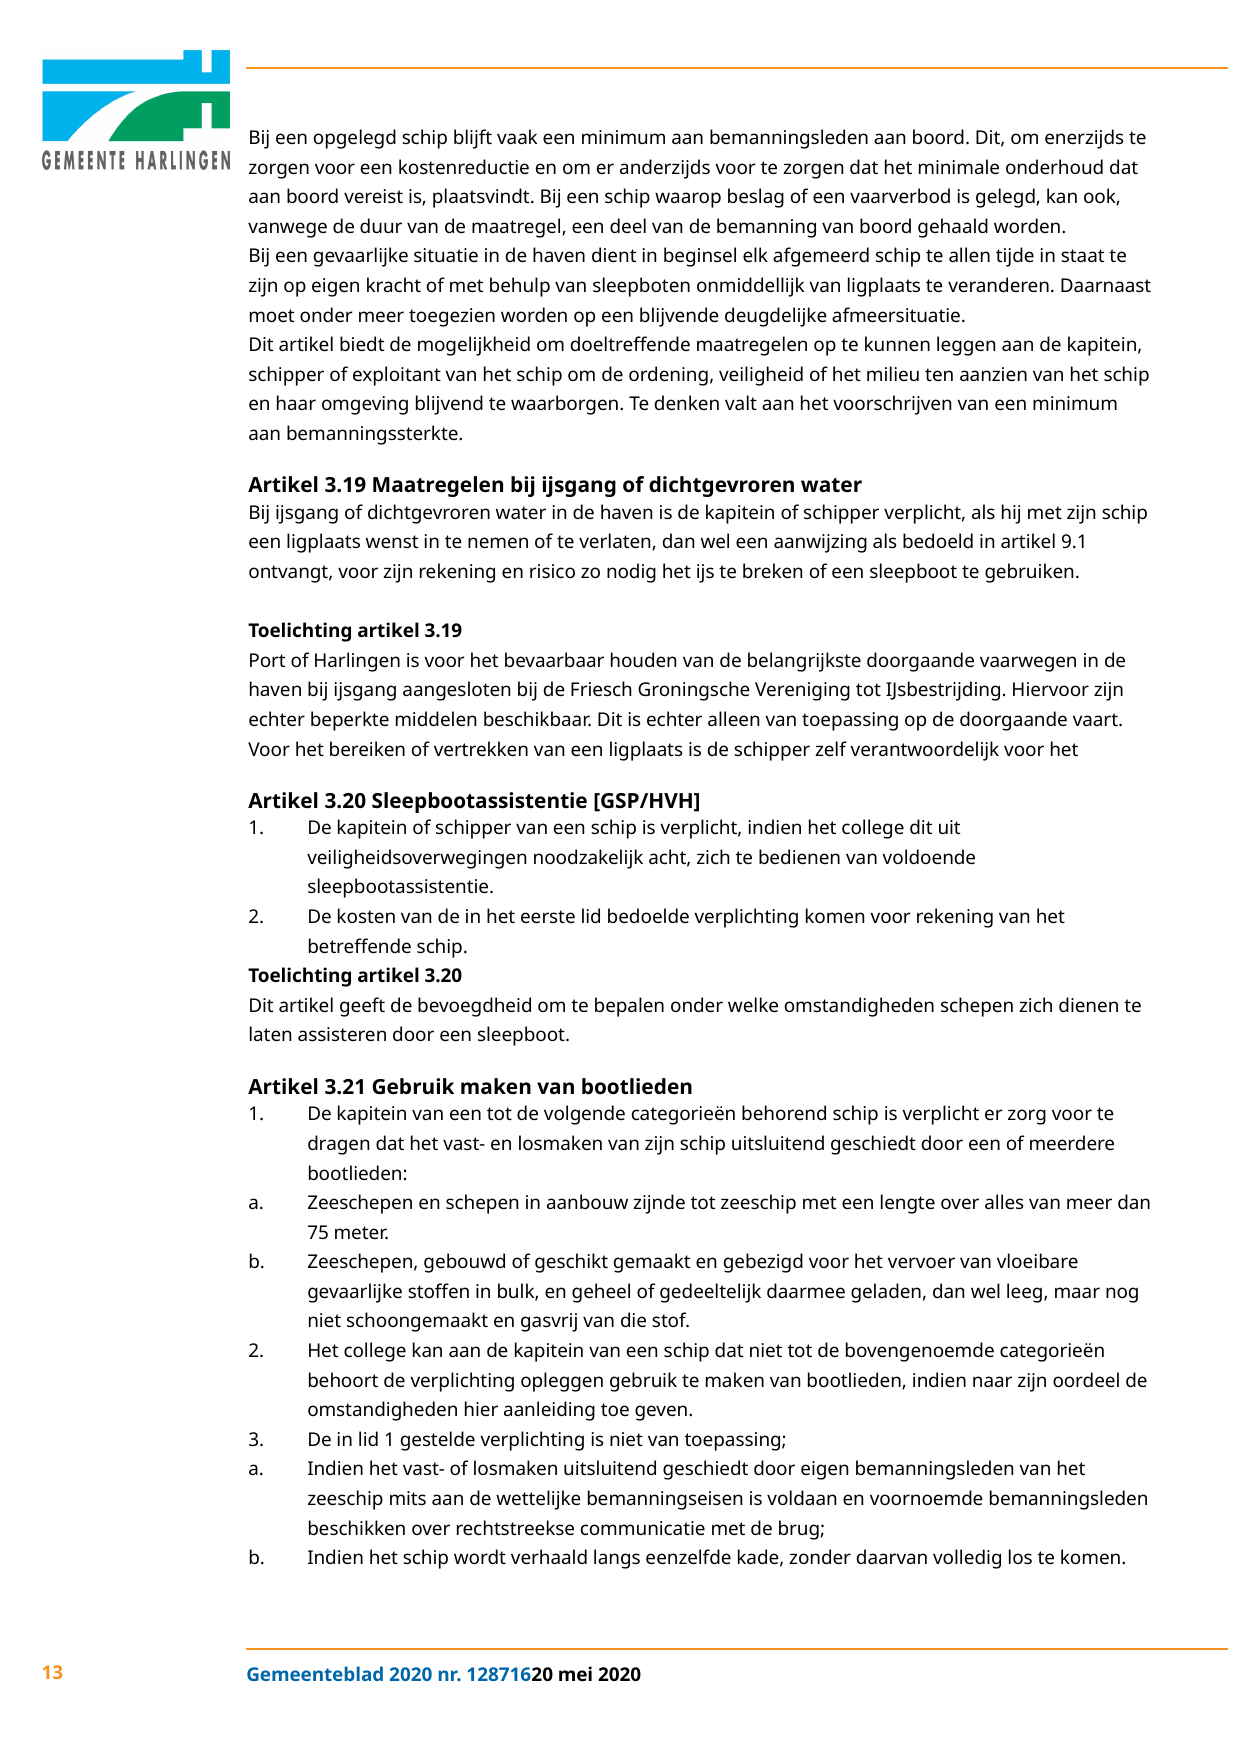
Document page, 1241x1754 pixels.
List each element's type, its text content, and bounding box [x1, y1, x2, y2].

text Dit artikel biedt de mogelijkheid om doeltreffende maatregelen op te kunnen leggen aan de kapitein, schipper of exploitant van het schip om de ordening, veiligheid of het milieu ten aanzien van het schip en haar omgeving blijvend te waarborgen. Te denken valt aan het voorschrijven van een minimum aan bemanningssterkte. [248, 331, 1152, 446]
text Dit artikel geeft de bevoegdheid om te bepalen onder welke omstandigheden schepen zich dienen te laten assisteren door een sleepboot. [248, 992, 1152, 1047]
text Toelichting artikel 3.20 [248, 962, 1152, 988]
list De in lid 1 gestelde verplichting is niet van toepassing; [248, 1426, 1152, 1452]
list Indien het schip wordt verhaald langs eenzelfde kade, zonder daarvan volledig los te komen. [248, 1544, 1152, 1570]
text Port of Harlingen is voor het bevaarbaar houden van de belangrijkste doorgaande vaarwegen in de haven bij ijsgang aangesloten bij de Friesch Groningsche Vereniging tot IJsbestrijding. Hiervoor zijn echter beperkte middelen beschikbaar. Dit is echter alleen van toepassing op de doorgaande vaart. Voor het bereiken of vertrekken van een ligplaats is de schipper zelf verantwoordelijk voor het [248, 647, 1152, 761]
text Artikel 3.20 Sleepbootassistentie [GSP/HVH] [248, 786, 1152, 814]
list De kapitein of schipper van een schip is verplicht, indien het college dit uit veiligheidsoverwegingen noodzakelijk acht, zich te bedienen van voldoende sleepbootassistentie. [248, 814, 1152, 899]
text Bij een opgelegd schip blijft vaak een minimum aan bemanningsleden aan boord. Dit, om enerzijds te zorgen voor een kostenreductie en om er anderzijds voor te zorgen dat het minimale onderhoud dat aan boord vereist is, plaatsvindt. Bij een schip waarop beslag of een vaarverbod is gelegd, kan ook, vanwege de duur van de maatregel, een deel van de bemanning van boord gehaald worden. [248, 124, 1152, 239]
text Artikel 3.21 Gebruik maken van bootlieden [248, 1072, 1152, 1101]
text Bij een gevaarlijke situatie in de haven dient in beginsel elk afgemeerd schip te allen tijde in staat te zijn op eigen kracht of met behulp van sleepboten onmiddellijk van ligplaats te veranderen. Daarnaast moet onder meer toegezien worden op een blijvende deugdelijke afmeersituatie. [248, 243, 1152, 328]
picture [41, 47, 231, 172]
list Indien het vast- of losmaken uitsluitend geschiedt door eigen bemanningsleden van het zeeschip mits aan de wettelijke bemanningseisen is voldaan en voornoemde bemanningsleden beschikken over rechtstreekse communicatie met de brug; [248, 1456, 1152, 1540]
text Bij ijsgang of dichtgevroren water in de haven is de kapitein of schipper verplicht, als hij met zijn schip een ligplaats wenst in te nemen of te verlaten, dan wel een aanwijzing als bedoeld in artikel 9.1 ontvangt, voor zijn rekening en risico zo nodig het ijs te breken of een sleepboot te gebruiken. [248, 499, 1152, 584]
list Zeeschepen en schepen in aanbouw zijnde tot zeeschip met een lengte over alles van meer dan 75 meter. [248, 1189, 1152, 1244]
text Toelichting artikel 3.19 [248, 617, 1152, 643]
list De kosten van de in het eerste lid bedoelde verplichting komen voor rekening van het betreffende schip. [248, 903, 1152, 959]
list Zeeschepen, gebouwd of geschikt gemaakt en gebezigd voor het vervoer van vloeibare gevaarlijke stoffen in bulk, en geheel of gedeeltelijk daarmee geladen, dan wel leeg, maar nog niet schoongemaakt en gasvrij van die stof. [248, 1248, 1152, 1333]
list De kapitein van een tot de volgende categorieën behorend schip is verplicht er zorg voor te dragen dat het vast- en losmaken van zijn schip uitsluitend geschiedt door een of meerdere bootlieden: [248, 1101, 1152, 1185]
list Het college kan aan de kapitein van een schip dat niet tot de bovengenoemde categorieën behoort de verplichting opleggen gebruik te maken van bootlieden, indien naar zijn oordeel de omstandigheden hier aanleiding toe geven. [248, 1337, 1152, 1422]
text Artikel 3.19 Maatregelen bij ijsgang of dichtgevroren water [248, 471, 1152, 499]
